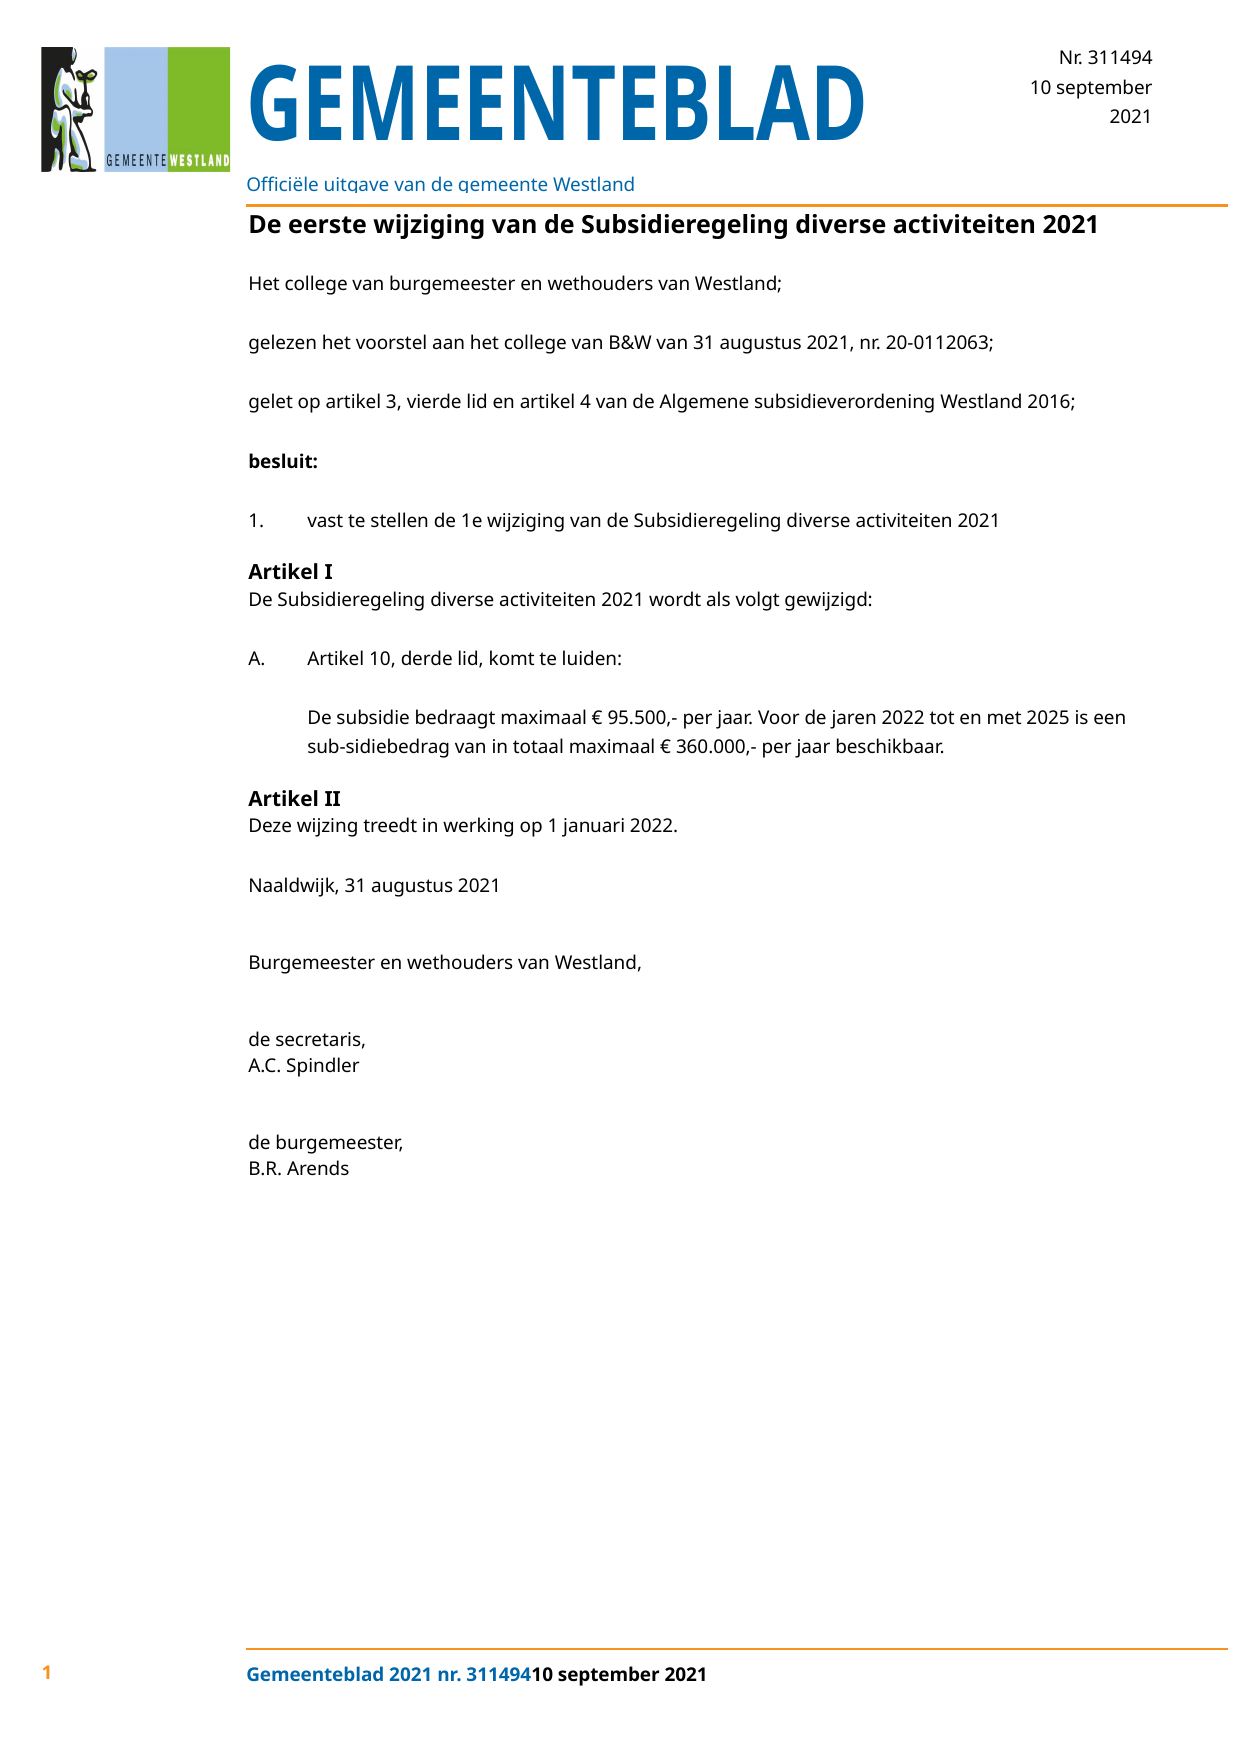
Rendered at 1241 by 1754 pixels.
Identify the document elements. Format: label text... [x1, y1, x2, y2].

text besluit: [248, 448, 1152, 473]
list De subsidie bedraagt maximaal € 95.500,- per jaar. Voor de jaren 2022 tot en met 2025 is een sub-sidiebedrag van in totaal maximaal € 360.000,- per jaar beschikbaar. [248, 704, 1152, 759]
text gelet op artikel 3, vierde lid en artikel 4 van de Algemene subsidieverordening Westland 2016; [248, 389, 1152, 414]
text De Subsidieregeling diverse activiteiten 2021 wordt als volgt gewijzigd: [248, 586, 1152, 612]
text Artikel I [248, 557, 1152, 586]
list Artikel 10, derde lid, komt te luiden: [248, 645, 1152, 671]
text Naaldwijk, 31 augustus 2021 [248, 872, 1152, 897]
text B.R. Arends [248, 1155, 1152, 1181]
text Burgemeester en wethouders van Westland, [248, 949, 1152, 975]
text Deze wijzing treedt in werking op 1 januari 2022. [248, 813, 1152, 838]
text de secretaris, [248, 1026, 1152, 1052]
text De eerste wijziging van de Subsidieregeling diverse activiteiten 2021 [248, 207, 1152, 241]
list vast te stellen de 1e wijziging van de Subsidieregeling diverse activiteiten 2021 [248, 507, 1152, 533]
picture [41, 47, 231, 172]
text de burgemeester, [248, 1129, 1152, 1155]
text gelezen het voorstel aan het college van B&W van 31 augustus 2021, nr. 20-0112063; [248, 329, 1152, 355]
text Artikel II [248, 784, 1152, 813]
text Het college van burgemeester en wethouders van Westland; [248, 270, 1152, 296]
text A.C. Spindler [248, 1052, 1152, 1078]
